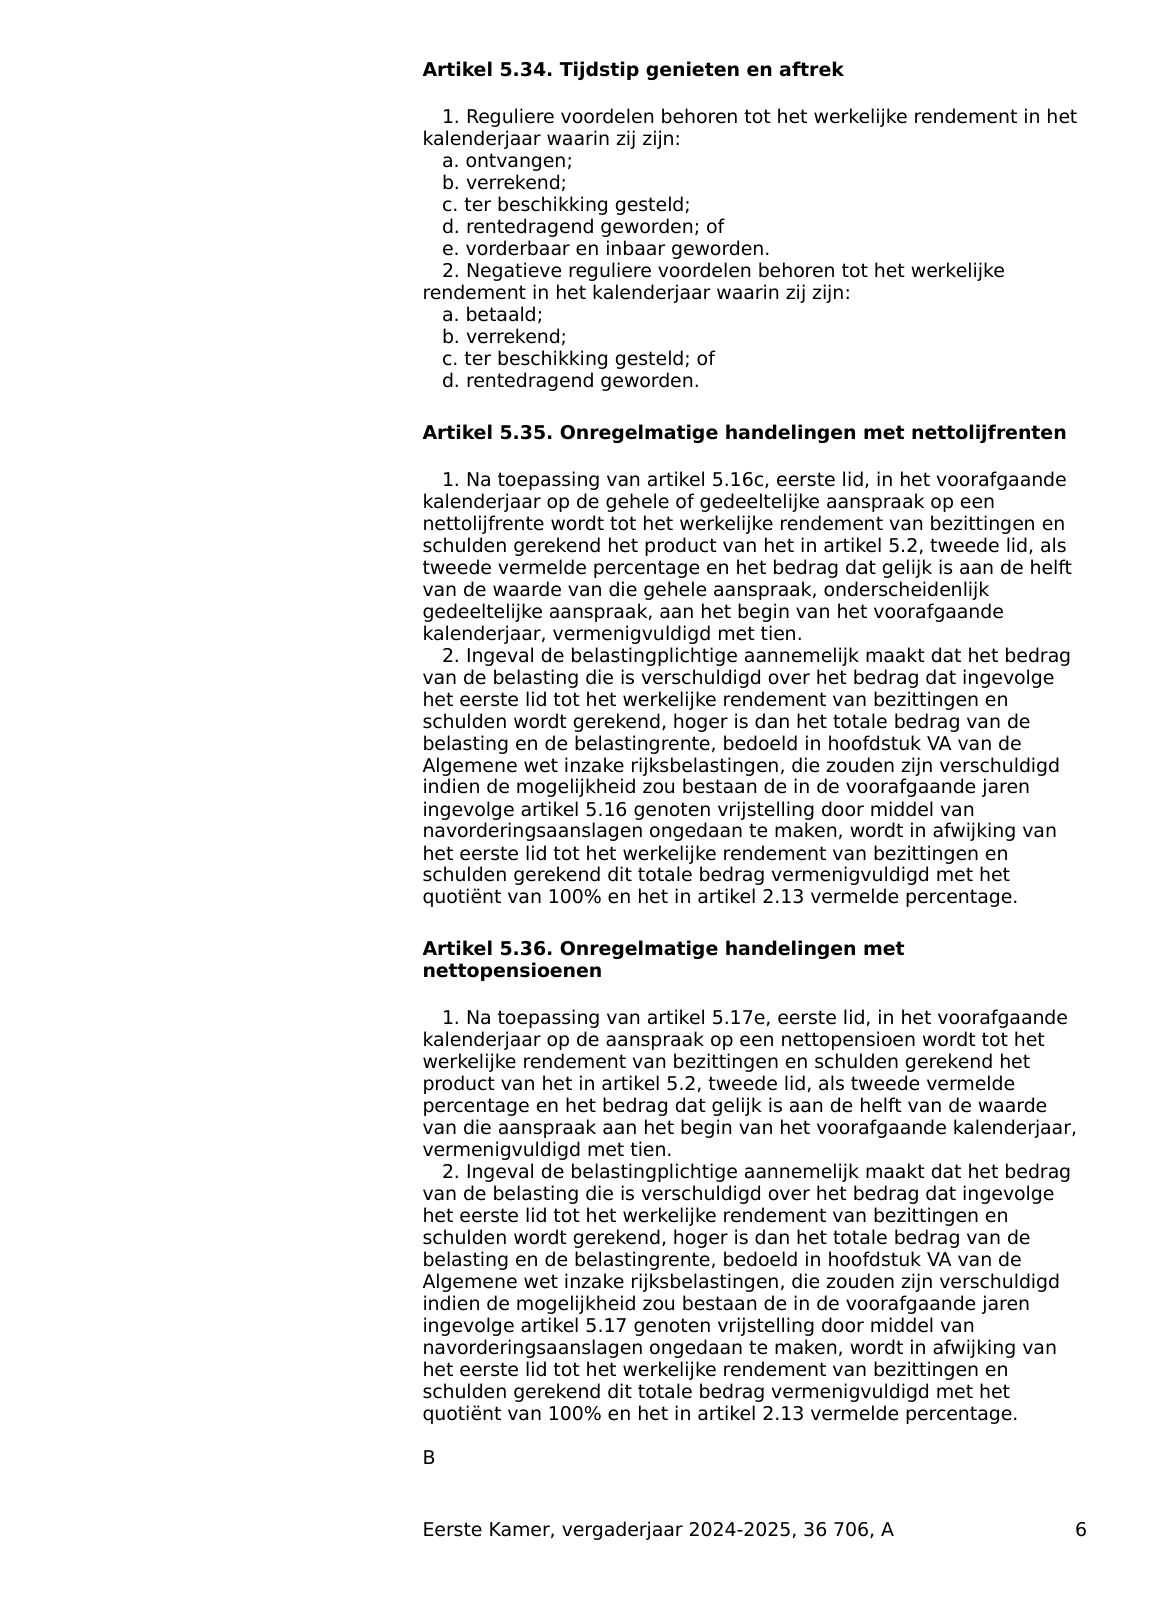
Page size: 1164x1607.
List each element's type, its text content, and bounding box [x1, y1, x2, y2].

text e. vorderbaar en inbaar geworden. [422, 238, 1087, 260]
subtitle Artikel 5.36. Onregelmatige handelingen met nettopensioenen [422, 938, 1087, 982]
text d. rentedragend geworden; of [422, 216, 1087, 238]
text a. betaald; [422, 304, 1087, 326]
text 2. Ingeval de belastingplichtige aannemelijk maakt dat het bedrag van de belasting die is verschuldigd over het bedrag dat ingevolge het eerste lid tot het werkelijke rendement van bezittingen en schulden wordt gerekend, hoger is dan het totale bedrag van de belasting en de belastingrente, bedoeld in hoofdstuk VA van de Algemene wet inzake rijksbelastingen, die zouden zijn verschuldigd indien de mogelijkheid zou bestaan de in de voorafgaande jaren ingevolge artikel 5.17 genoten vrijstelling door middel van navorderingsaanslagen ongedaan te maken, wordt in afwijking van het eerste lid tot het werkelijke rendement van bezittingen en schulden gerekend dit totale bedrag vermenigvuldigd met het quotiënt van 100% en het in artikel 2.13 vermelde percentage. [422, 1161, 1087, 1425]
text a. ontvangen; [422, 150, 1087, 172]
text 1. Na toepassing van artikel 5.17e, eerste lid, in het voorafgaande kalenderjaar op de aanspraak op een nettopensioen wordt tot het werkelijke rendement van bezittingen en schulden gerekend het product van het in artikel 5.2, tweede lid, als tweede vermelde percentage en het bedrag dat gelijk is aan de helft van de waarde van die aanspraak aan het begin van het voorafgaande kalenderjaar, vermenigvuldigd met tien. [422, 1007, 1087, 1161]
text 1. Reguliere voordelen behoren tot het werkelijke rendement in het kalenderjaar waarin zij zijn: [422, 106, 1087, 150]
subtitle Artikel 5.35. Onregelmatige handelingen met nettolijfrenten [422, 422, 1087, 444]
text B [422, 1447, 1087, 1469]
text 2. Negatieve reguliere voordelen behoren tot het werkelijke rendement in het kalenderjaar waarin zij zijn: [422, 260, 1087, 304]
text c. ter beschikking gesteld; of [422, 348, 1087, 370]
subtitle Artikel 5.34. Tijdstip genieten en aftrek [422, 59, 1087, 81]
text 1. Na toepassing van artikel 5.16c, eerste lid, in het voorafgaande kalenderjaar op de gehele of gedeeltelijke aanspraak op een nettolijfrente wordt tot het werkelijke rendement van bezittingen en schulden gerekend het product van het in artikel 5.2, tweede lid, als tweede vermelde percentage en het bedrag dat gelijk is aan de helft van de waarde van die gehele aanspraak, onderscheidenlijk gedeeltelijke aanspraak, aan het begin van het voorafgaande kalenderjaar, vermenigvuldigd met tien. [422, 469, 1087, 644]
text b. verrekend; [422, 326, 1087, 348]
text c. ter beschikking gesteld; [422, 194, 1087, 216]
text b. verrekend; [422, 172, 1087, 194]
text d. rentedragend geworden. [422, 370, 1087, 392]
text 2. Ingeval de belastingplichtige aannemelijk maakt dat het bedrag van de belasting die is verschuldigd over het bedrag dat ingevolge het eerste lid tot het werkelijke rendement van bezittingen en schulden wordt gerekend, hoger is dan het totale bedrag van de belasting en de belastingrente, bedoeld in hoofdstuk VA van de Algemene wet inzake rijksbelastingen, die zouden zijn verschuldigd indien de mogelijkheid zou bestaan de in de voorafgaande jaren ingevolge artikel 5.16 genoten vrijstelling door middel van navorderingsaanslagen ongedaan te maken, wordt in afwijking van het eerste lid tot het werkelijke rendement van bezittingen en schulden gerekend dit totale bedrag vermenigvuldigd met het quotiënt van 100% en het in artikel 2.13 vermelde percentage. [422, 644, 1087, 908]
